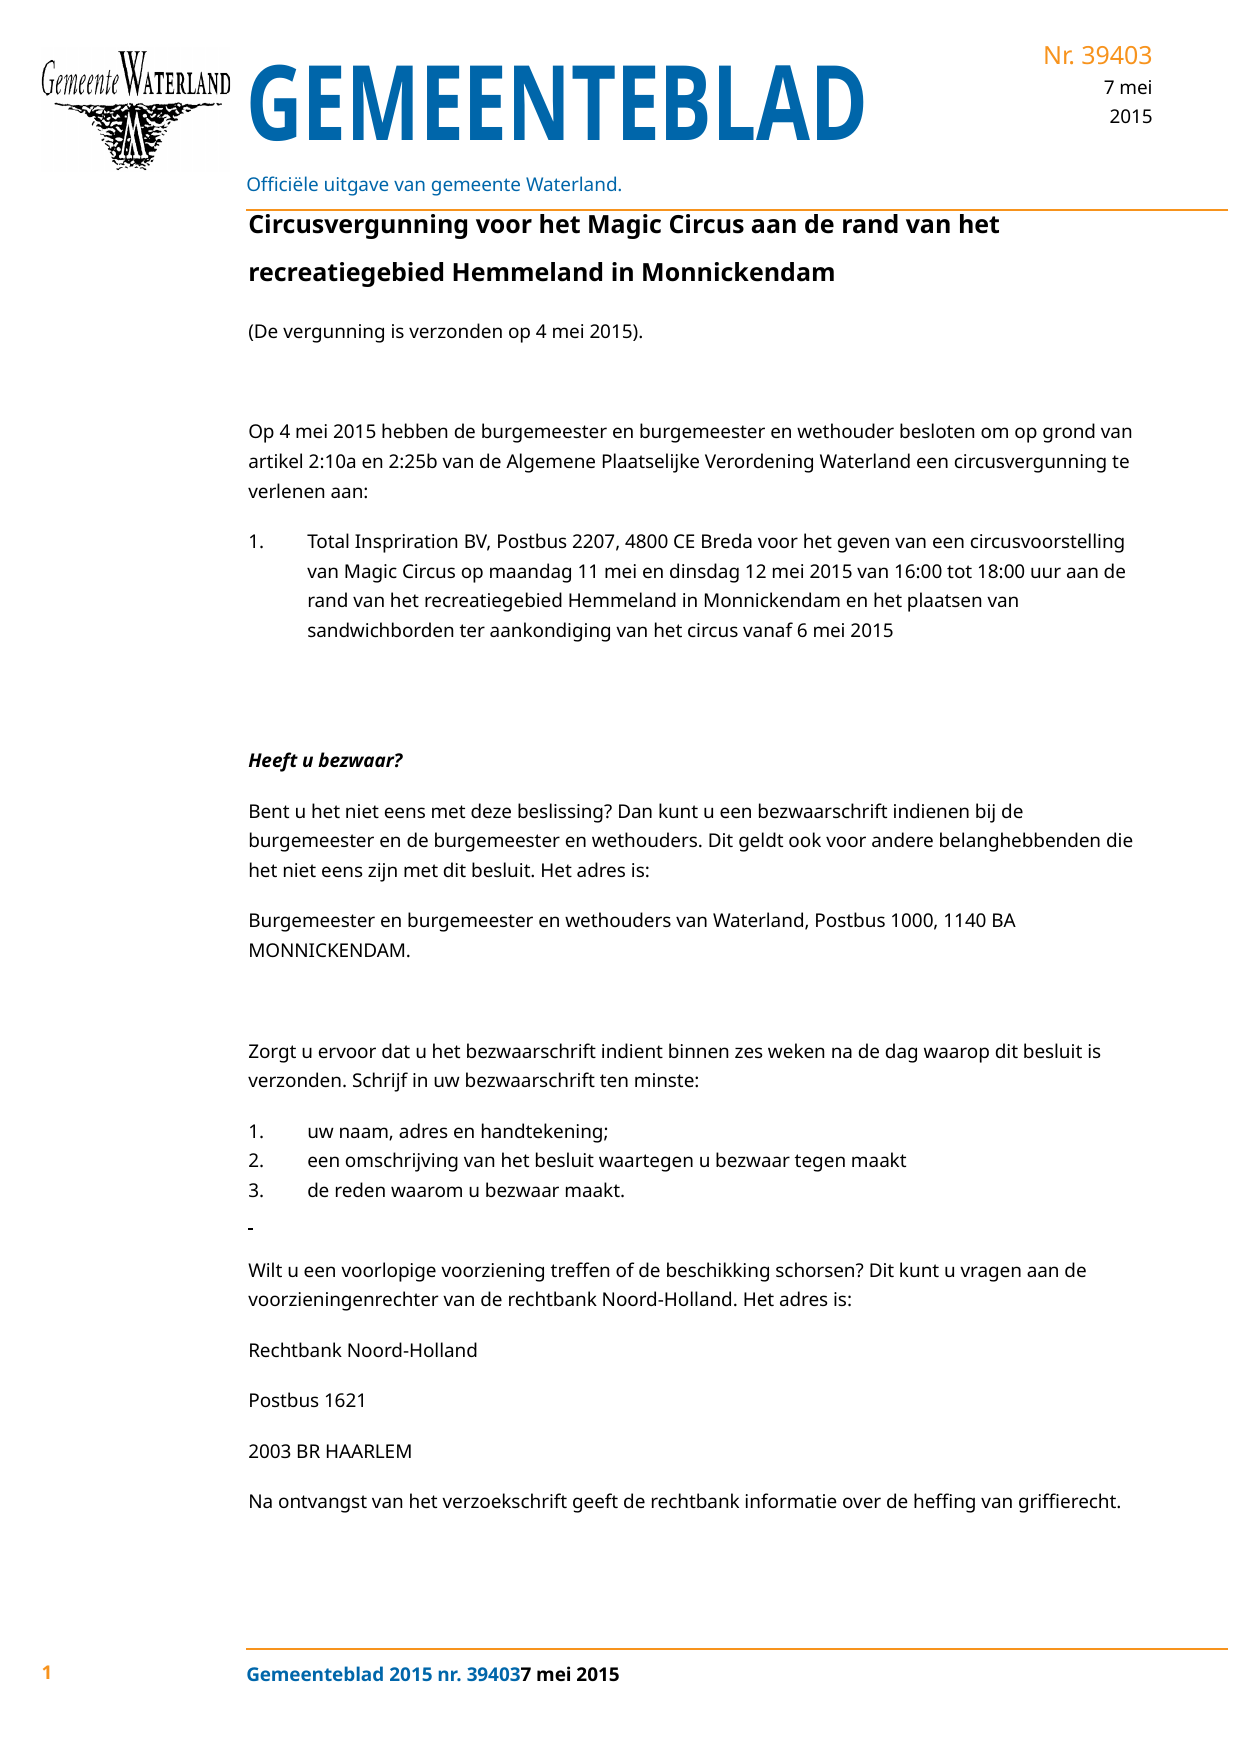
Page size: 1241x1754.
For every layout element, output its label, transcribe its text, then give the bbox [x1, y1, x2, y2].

list een omschrijving van het besluit waartegen u bezwaar tegen maakt [248, 1147, 1152, 1173]
text Zorgt u ervoor dat u het bezwaarschrift indient binnen zes weken na de dag waarop dit besluit is verzonden. Schrijf in uw bezwaarschrift ten minste: [248, 1038, 1152, 1093]
text Heeft u bezwaar? [248, 747, 1152, 773]
text Burgemeester en burgemeester en wethouders van Waterland, Postbus 1000, 1140 BA MONNICKENDAM. [248, 907, 1152, 963]
list uw naam, adres en handtekening; [248, 1118, 1152, 1144]
text Bent u het niet eens met deze beslissing? Dan kunt u een bezwaarschrift indienen bij de burgemeester en de burgemeester en wethouders. Dit geldt ook voor andere belanghebbenden die het niet eens zijn met dit besluit. Het adres is: [248, 798, 1152, 883]
picture [41, 47, 231, 172]
text Wilt u een voorlopige voorziening treffen of de beschikking schorsen? Dit kunt u vragen aan de voorzieningenrechter van de rechtbank Noord-Holland. Het adres is: [248, 1257, 1152, 1312]
text 2003 BR HAARLEM [248, 1438, 1152, 1464]
text Op 4 mei 2015 hebben de burgemeester en burgemeester en wethouder besloten om op grond van artikel 2:10a en 2:25b van de Algemene Plaatselijke Verordening Waterland een circusvergunning te verlenen aan: [248, 419, 1152, 504]
list Total Inspriration BV, Postbus 2207, 4800 CE Breda voor het geven van een circusvoorstelling van Magic Circus op maandag 11 mei en dinsdag 12 mei 2015 van 16:00 tot 18:00 uur aan de rand van het recreatiegebied Hemmeland in Monnickendam en het plaatsen van sandwichborden ter aankondiging van het circus vanaf 6 mei 2015 [248, 528, 1152, 643]
text Postbus 1621 [248, 1387, 1152, 1413]
list de reden waarom u bezwaar maakt. [248, 1177, 1152, 1203]
text Na ontvangst van het verzoekschrift geeft de rechtbank informatie over de heffing van griffierecht. [248, 1488, 1152, 1514]
text Rechtbank Noord-Holland [248, 1337, 1152, 1363]
text (De vergunning is verzonden op 4 mei 2015). [248, 318, 1152, 344]
text Circusvergunning voor het Magic Circus aan de rand van het recreatiegebied Hemmeland in Monnickendam [248, 211, 1152, 288]
